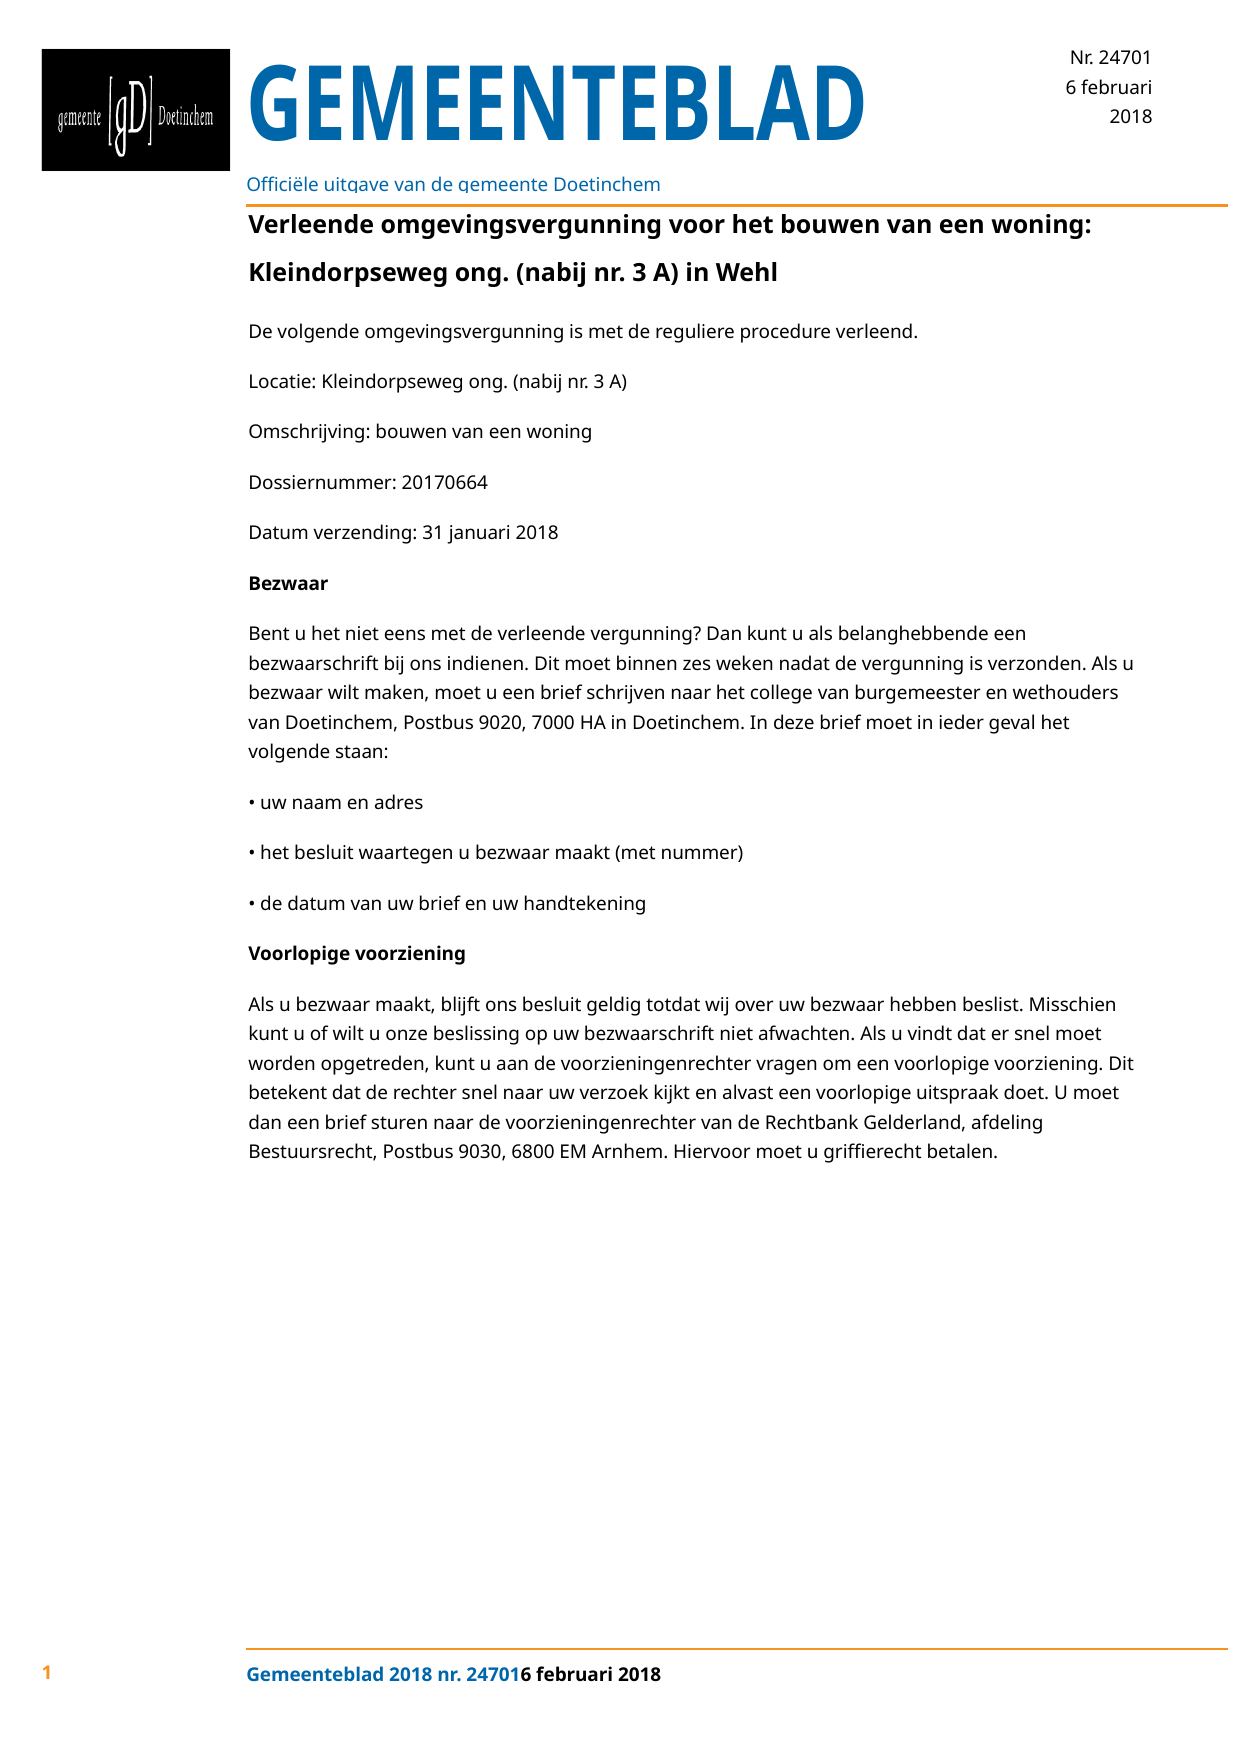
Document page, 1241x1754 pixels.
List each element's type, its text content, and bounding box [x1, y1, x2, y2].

text • uw naam en adres [248, 789, 1152, 815]
text Dossiernummer: 20170664 [248, 469, 1152, 495]
text • het besluit waartegen u bezwaar maakt (met nummer) [248, 839, 1152, 865]
picture [41, 47, 231, 172]
text Voorlopige voorziening [248, 940, 1152, 966]
text Verleende omgevingsvergunning voor het bouwen van een woning: Kleindorpseweg ong. (nabij nr. 3 A) in Wehl [248, 207, 1152, 288]
text Datum verzending: 31 januari 2018 [248, 519, 1152, 545]
text Locatie: Kleindorpseweg ong. (nabij nr. 3 A) [248, 368, 1152, 394]
text • de datum van uw brief en uw handtekening [248, 890, 1152, 916]
text Omschrijving: bouwen van een woning [248, 419, 1152, 444]
text Bezwaar [248, 570, 1152, 596]
text De volgende omgevingsvergunning is met de reguliere procedure verleend. [248, 318, 1152, 344]
text Bent u het niet eens met de verleende vergunning? Dan kunt u als belanghebbende een bezwaarschrift bij ons indienen. Dit moet binnen zes weken nadat de vergunning is verzonden. Als u bezwaar wilt maken, moet u een brief schrijven naar het college van burgemeester en wethouders van Doetinchem, Postbus 9020, 7000 HA in Doetinchem. In deze brief moet in ieder geval het volgende staan: [248, 620, 1152, 764]
text Als u bezwaar maakt, blijft ons besluit geldig totdat wij over uw bezwaar hebben beslist. Misschien kunt u of wilt u onze beslissing op uw bezwaarschrift niet afwachten. Als u vindt dat er snel moet worden opgetreden, kunt u aan de voorzieningenrechter vragen om een voorlopige voorziening. Dit betekent dat de rechter snel naar uw verzoek kijkt en alvast een voorlopige uitspraak doet. U moet dan een brief sturen naar de voorzieningenrechter van de Rechtbank Gelderland, afdeling Bestuursrecht, Postbus 9030, 6800 EM Arnhem. Hiervoor moet u griffierecht betalen. [248, 991, 1152, 1164]
